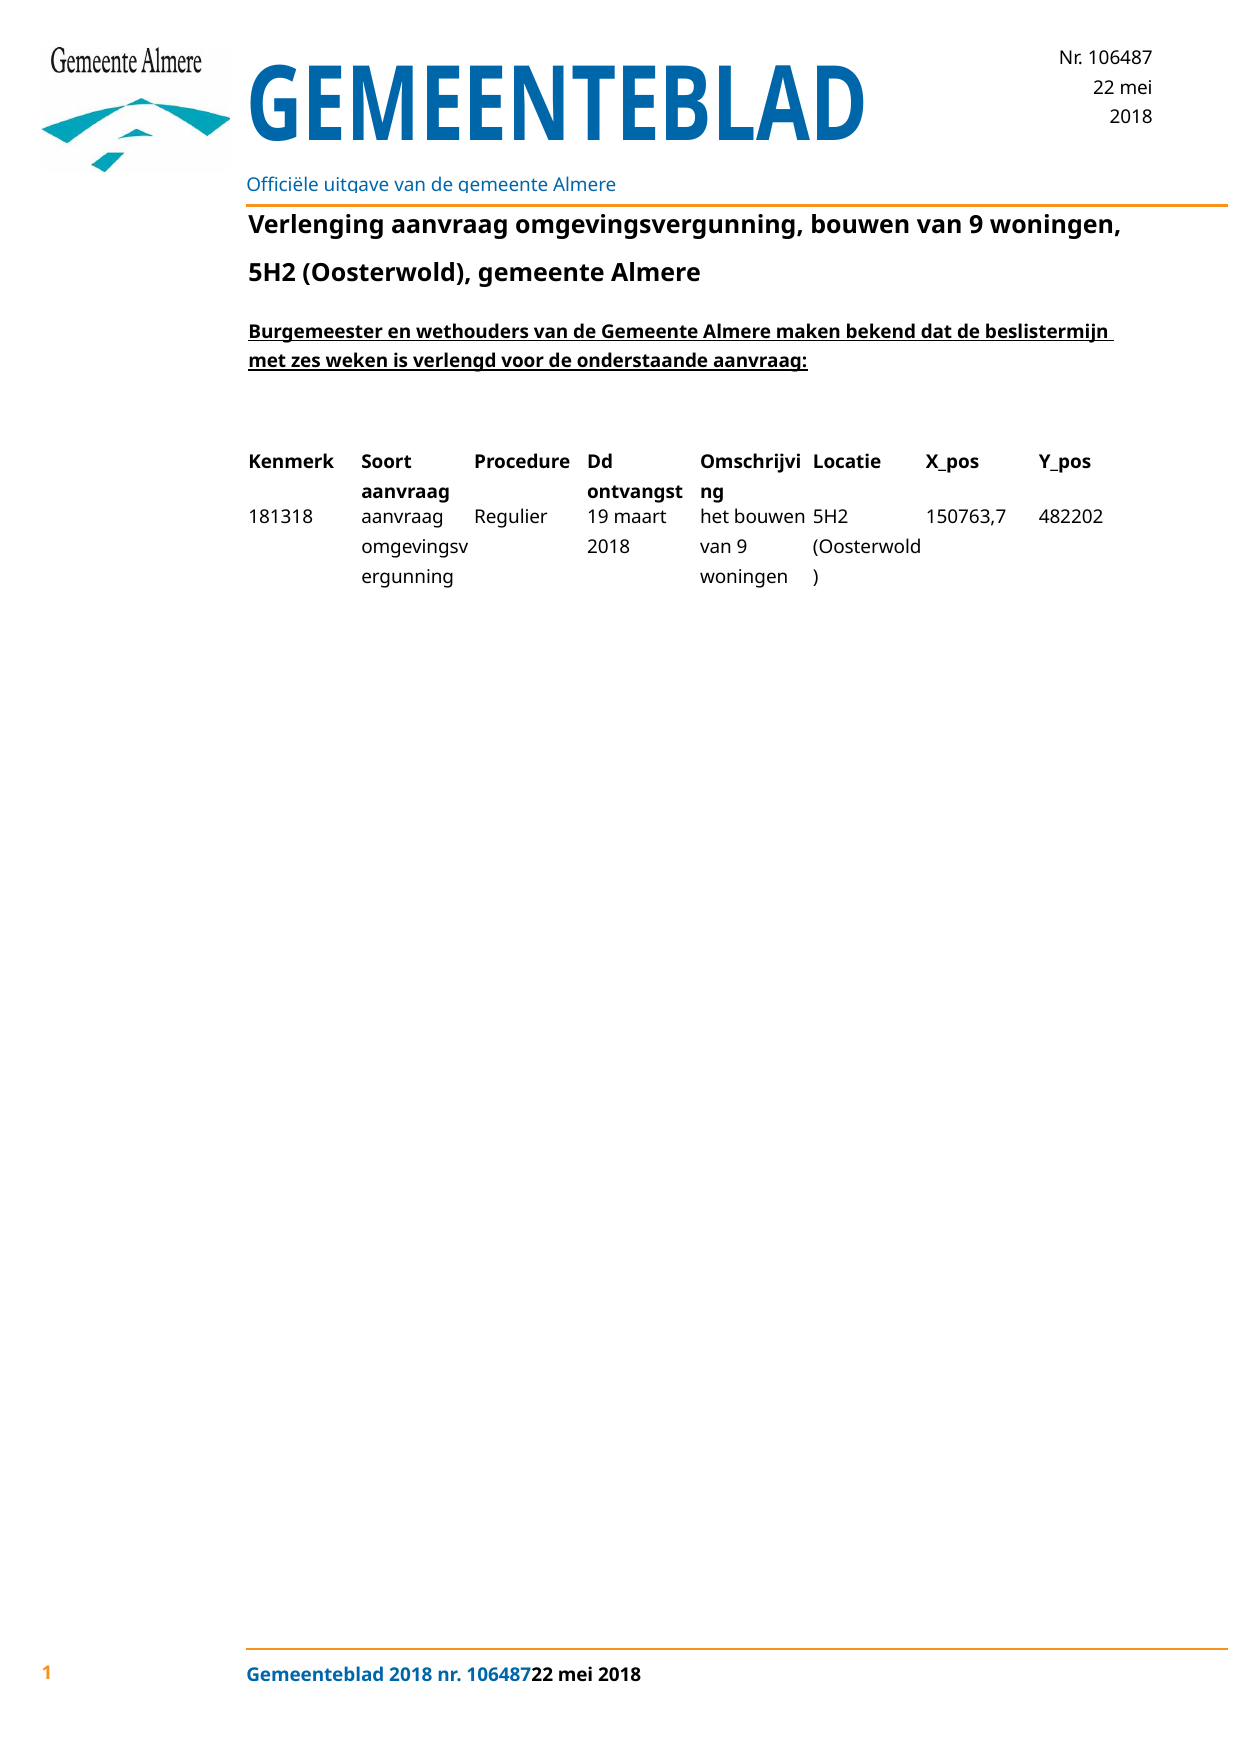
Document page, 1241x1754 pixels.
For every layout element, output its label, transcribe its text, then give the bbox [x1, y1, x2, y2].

picture [41, 47, 231, 172]
table_header Kenmerk [248, 449, 361, 504]
table_header X_pos [926, 449, 1038, 504]
text Burgemeester en wethouders van de Gemeente Almere maken bekend dat de beslistermijn met zes weken is verlengd voor de onderstaande aanvraag: [248, 318, 1152, 373]
table_cell het bouwen van 9 woningen [700, 504, 813, 589]
table_header Procedure [474, 449, 587, 504]
table_cell 19 maart 2018 [587, 504, 700, 589]
table_header Omschrijving [700, 449, 813, 504]
table_cell 181318 [248, 504, 361, 589]
table_header Locatie [813, 449, 926, 504]
table_cell 482202 [1039, 504, 1152, 589]
table_cell aanvraag omgevingsvergunning [361, 504, 474, 589]
table_header Soort aanvraag [361, 449, 474, 504]
table_header Y_pos [1039, 449, 1152, 504]
table_header Dd ontvangst [587, 449, 700, 504]
table_cell 5H2 (Oosterwold) [813, 504, 926, 589]
table_cell 150763,7 [926, 504, 1038, 589]
text Verlenging aanvraag omgevingsvergunning, bouwen van 9 woningen, 5H2 (Oosterwold), gemeente Almere [248, 207, 1152, 288]
table_cell Regulier [474, 504, 587, 589]
